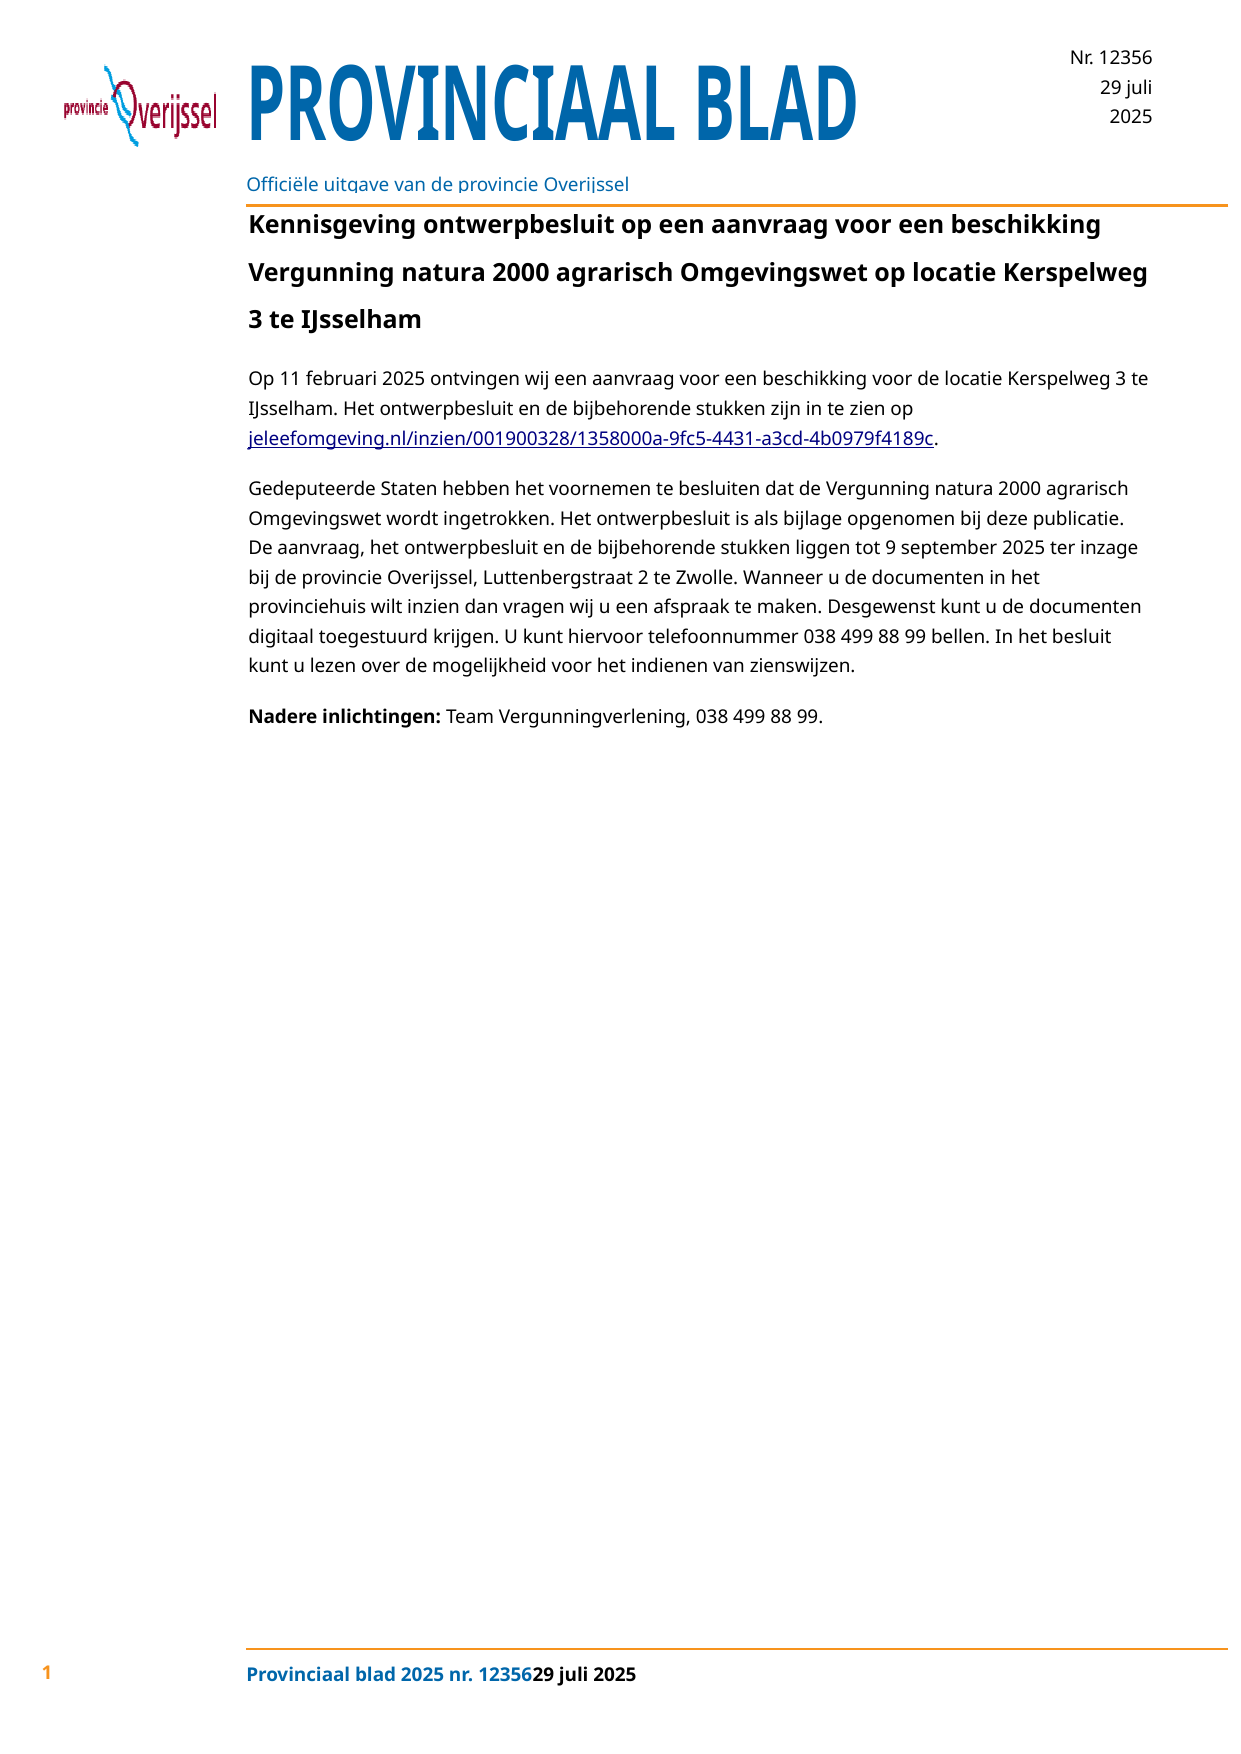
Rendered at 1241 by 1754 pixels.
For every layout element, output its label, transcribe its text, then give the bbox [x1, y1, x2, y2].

picture [41, 47, 231, 172]
text Gedeputeerde Staten hebben het voornemen te besluiten dat de Vergunning natura 2000 agrarisch Omgevingswet wordt ingetrokken. Het ontwerpbesluit is als bijlage opgenomen bij deze publicatie. De aanvraag, het ontwerpbesluit en de bijbehorende stukken liggen tot 9 september 2025 ter inzage bij de provincie Overijssel, Luttenbergstraat 2 te Zwolle. Wanneer u de documenten in het provinciehuis wilt inzien dan vragen wij u een afspraak te maken. Desgewenst kunt u de documenten digitaal toegestuurd krijgen. U kunt hiervoor telefoonnummer 038 499 88 99 bellen. In het besluit kunt u lezen over de mogelijkheid voor het indienen van zienswijzen. [248, 475, 1152, 678]
text Kennisgeving ontwerpbesluit op een aanvraag voor een beschikking Vergunning natura 2000 agrarisch Omgevingswet op locatie Kerspelweg 3 te IJsselham [248, 207, 1152, 336]
text Op 11 februari 2025 ontvingen wij een aanvraag voor een beschikking voor de locatie Kerspelweg 3 te IJsselham. Het ontwerpbesluit en de bijbehorende stukken zijn in te zien op jeleefomgeving.nl/inzien/001900328/1358000a-9fc5-4431-a3cd-4b0979f4189c. [248, 366, 1152, 450]
text Nadere inlichtingen: Team Vergunningverlening, 038 499 88 99. [248, 703, 1152, 729]
